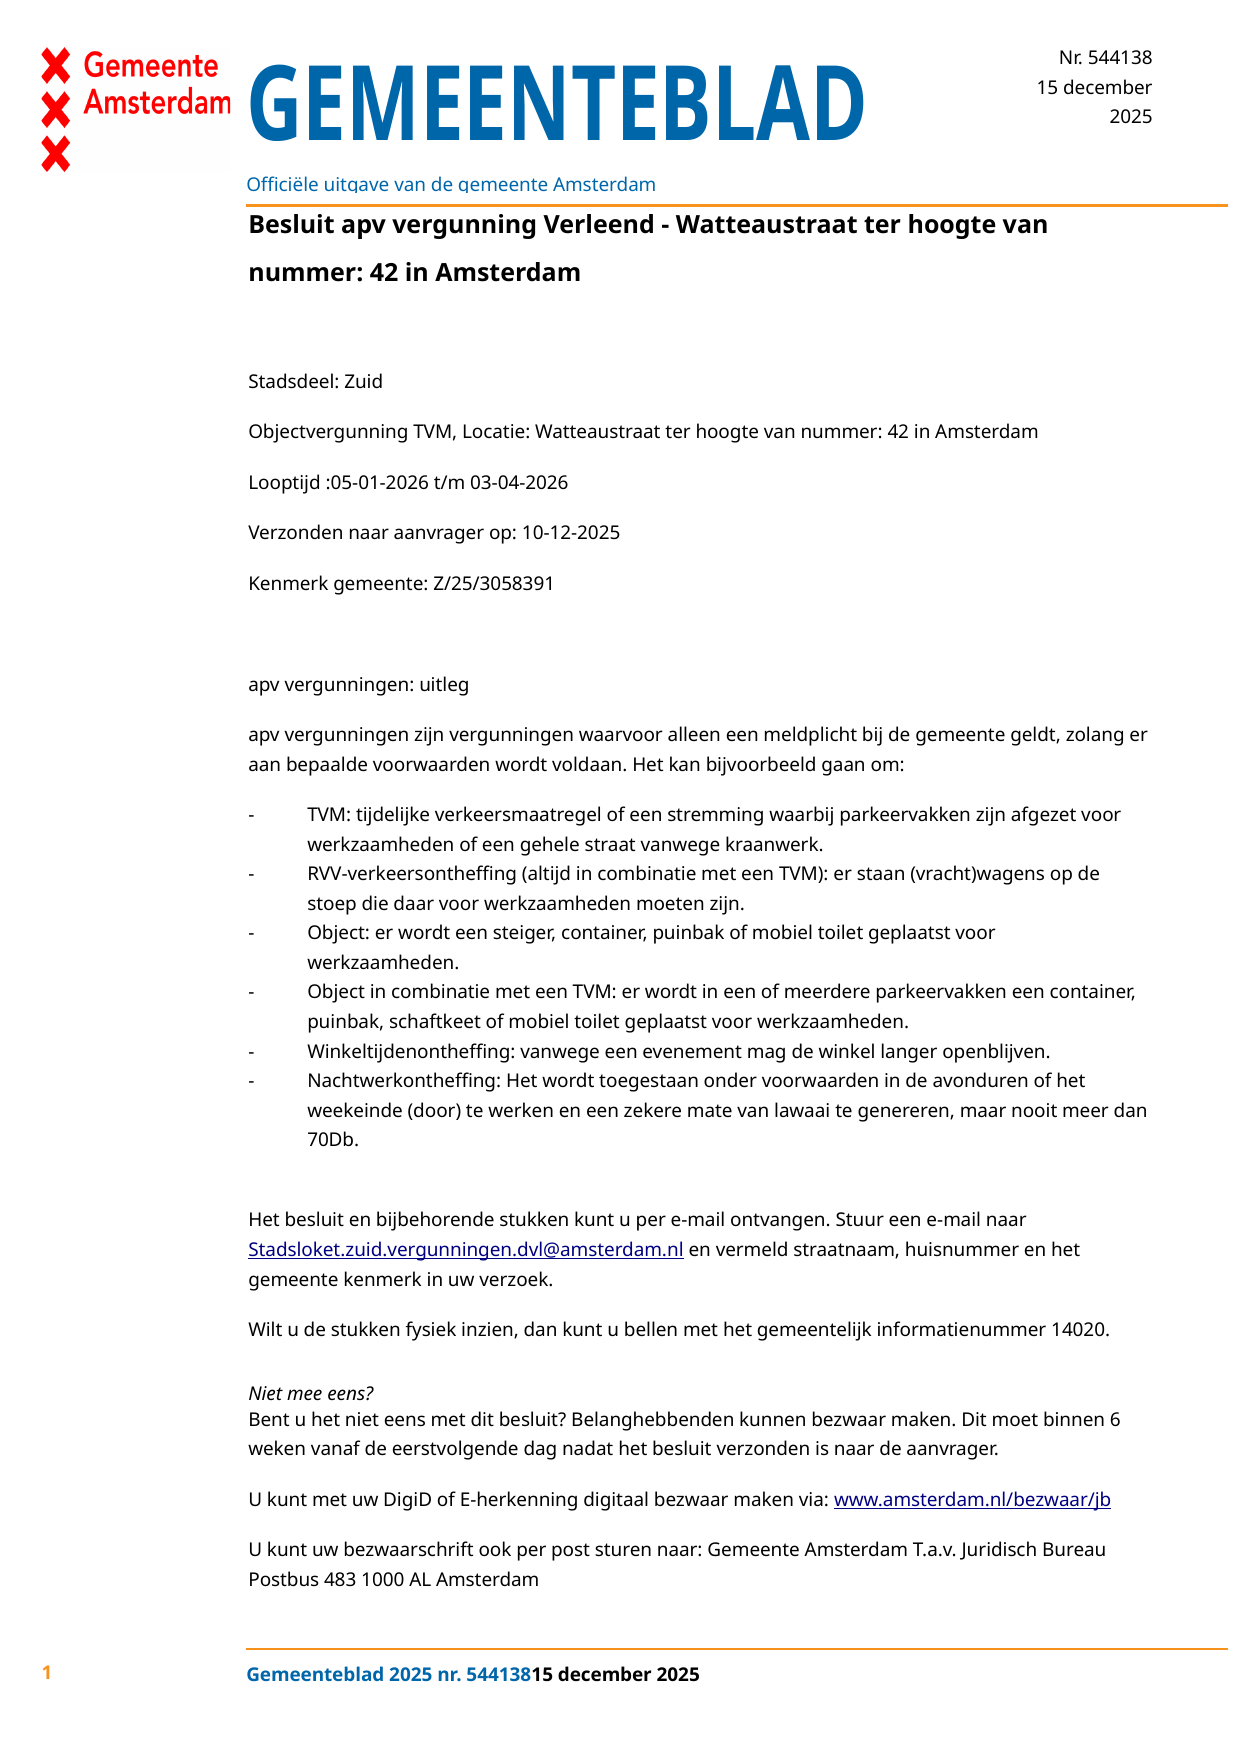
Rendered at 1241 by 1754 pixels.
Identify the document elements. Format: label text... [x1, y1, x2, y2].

list Nachtwerkontheffing: Het wordt toegestaan onder voorwaarden in de avonduren of het weekeinde (door) te werken en een zekere mate van lawaai te genereren, maar nooit meer dan 70Db. [248, 1067, 1152, 1152]
text Besluit apv vergunning Verleend - Watteaustraat ter hoogte van nummer: 42 in Amsterdam [248, 207, 1152, 288]
text U kunt uw bezwaarschrift ook per post sturen naar: Gemeente Amsterdam T.a.v. Juridisch Bureau Postbus 483 1000 AL Amsterdam [248, 1536, 1152, 1592]
list Object in combinatie met een TVM: er wordt in een of meerdere parkeervakken een container, puinbak, schaftkeet of mobiel toilet geplaatst voor werkzaamheden. [248, 979, 1152, 1034]
list Object: er wordt een steiger, container, puinbak of mobiel toilet geplaatst voor werkzaamheden. [248, 919, 1152, 975]
text Bent u het niet eens met dit besluit? Belanghebbenden kunnen bezwaar maken. Dit moet binnen 6 weken vanaf de eerstvolgende dag nadat het besluit verzonden is naar de aanvrager. [248, 1406, 1152, 1461]
text U kunt met uw DigiD of E-herkenning digitaal bezwaar maken via: www.amsterdam.nl/bezwaar/jb [248, 1486, 1152, 1512]
text Het besluit en bijbehorende stukken kunt u per e-mail ontvangen. Stuur een e-mail naar Stadsloket.zuid.vergunningen.dvl@amsterdam.nl en vermeld straatnaam, huisnummer en het gemeente kenmerk in uw verzoek. [248, 1207, 1152, 1292]
text Niet mee eens? [248, 1380, 1152, 1406]
text Looptijd :05-01-2026 t/m 03-04-2026 [248, 469, 1152, 495]
text Kenmerk gemeente: Z/25/3058391 [248, 570, 1152, 596]
list RVV-verkeersontheffing (altijd in combinatie met een TVM): er staan (vracht)wagens op de stoep die daar voor werkzaamheden moeten zijn. [248, 860, 1152, 916]
text apv vergunningen: uitleg [248, 671, 1152, 697]
text apv vergunningen zijn vergunningen waarvoor alleen een meldplicht bij de gemeente geldt, zolang er aan bepaalde voorwaarden wordt voldaan. Het kan bijvoorbeeld gaan om: [248, 721, 1152, 777]
text Objectvergunning TVM, Locatie: Watteaustraat ter hoogte van nummer: 42 in Amsterdam [248, 419, 1152, 444]
list TVM: tijdelijke verkeersmaatregel of een stremming waarbij parkeervakken zijn afgezet voor werkzaamheden of een gehele straat vanwege kraanwerk. [248, 801, 1152, 857]
text Wilt u de stukken fysiek inzien, dan kunt u bellen met het gemeentelijk informatienummer 14020. [248, 1316, 1152, 1342]
text Stadsdeel: Zuid [248, 368, 1152, 394]
picture [41, 47, 231, 172]
text Verzonden naar aanvrager op: 10-12-2025 [248, 519, 1152, 545]
list Winkeltijdenontheffing: vanwege een evenement mag de winkel langer openblijven. [248, 1038, 1152, 1064]
